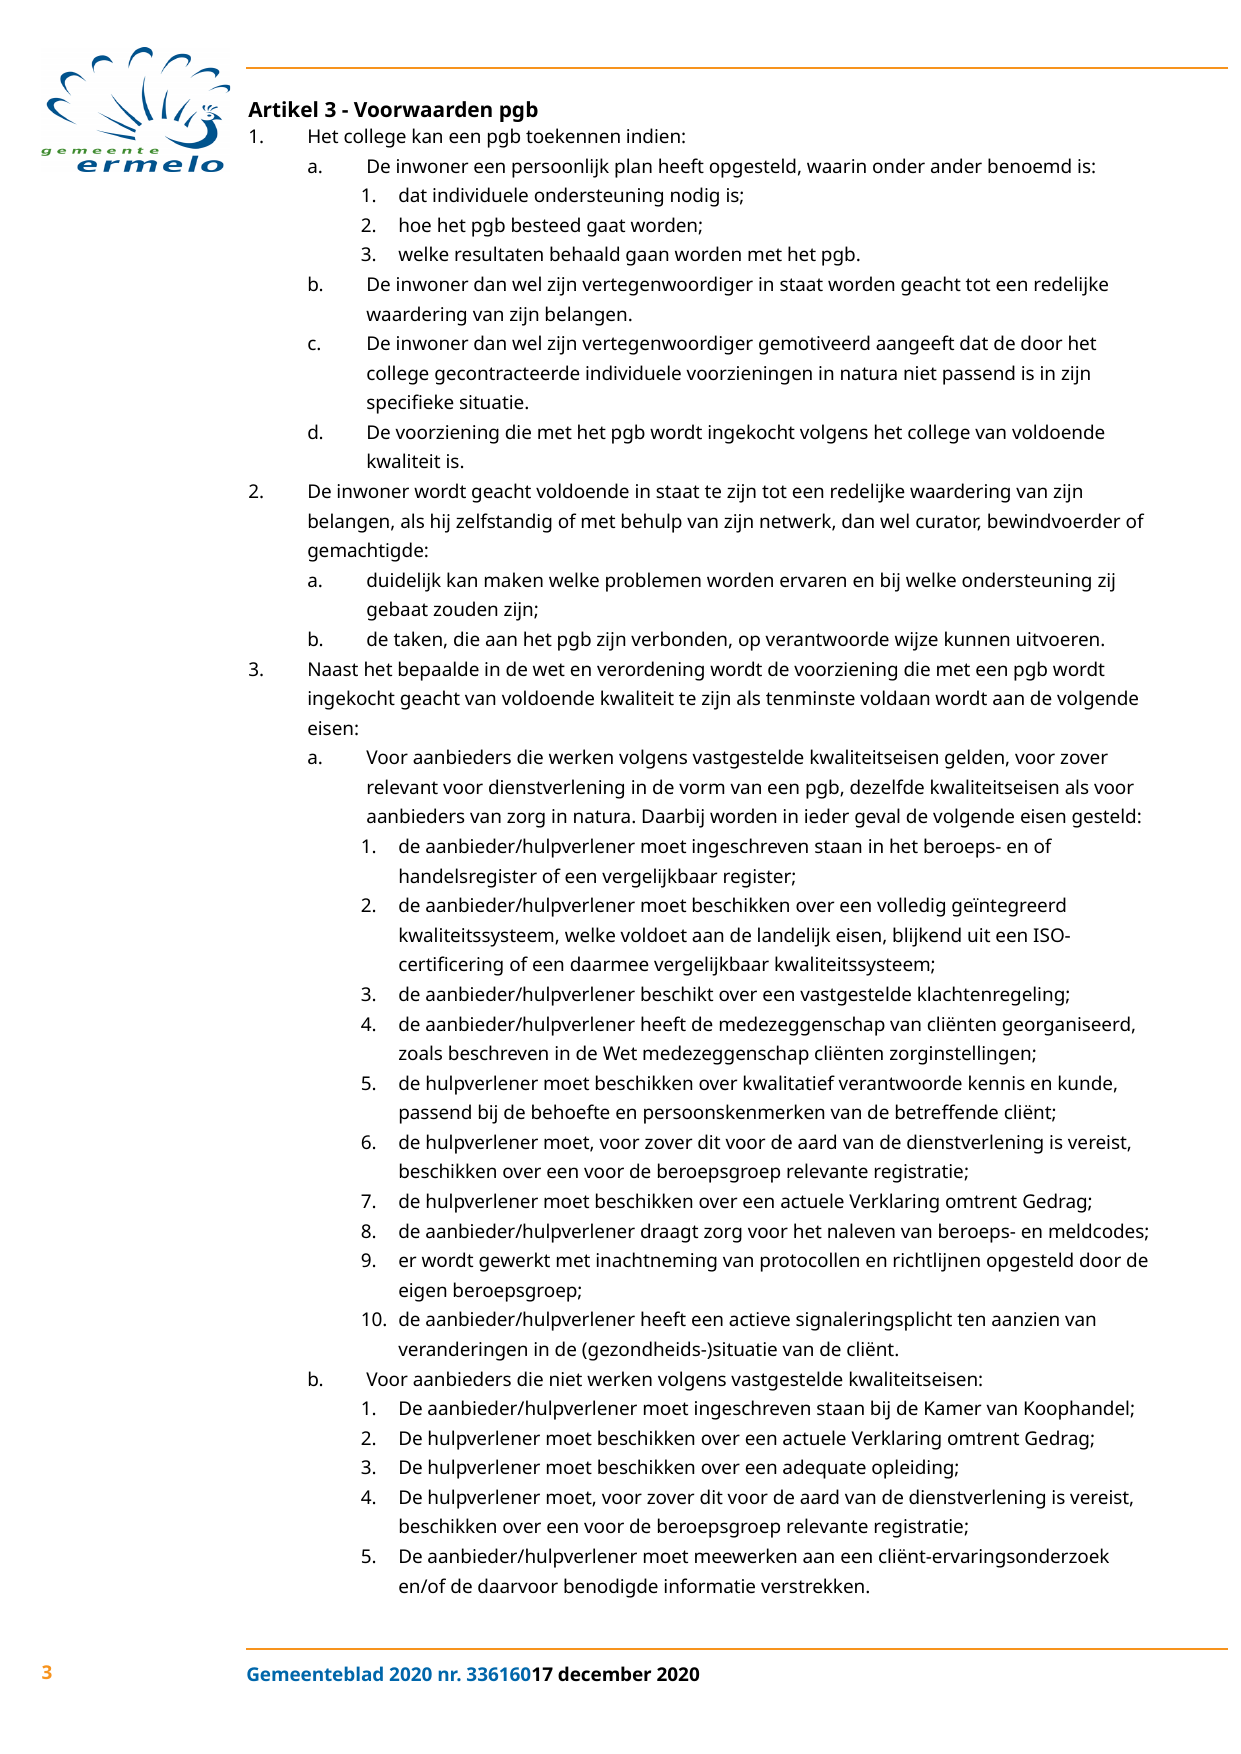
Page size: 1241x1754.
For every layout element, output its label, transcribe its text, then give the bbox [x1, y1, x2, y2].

picture [41, 47, 231, 172]
list de hulpverlener moet beschikken over een actuele Verklaring omtrent Gedrag; [361, 1188, 1152, 1214]
list er wordt gewerkt met inachtneming van protocollen en richtlijnen opgesteld door de eigen beroepsgroep; [361, 1247, 1152, 1303]
list de aanbieder/hulpverlener beschikt over een vastgestelde klachtenregeling; [361, 981, 1152, 1007]
list De inwoner een persoonlijk plan heeft opgesteld, waarin onder ander benoemd is: [307, 153, 1152, 178]
list de aanbieder/hulpverlener moet ingeschreven staan in het beroeps- en of handelsregister of een vergelijkbaar register; [361, 833, 1152, 888]
list welke resultaten behaald gaan worden met het pgb. [361, 242, 1152, 267]
text Artikel 3 - Voorwaarden pgb [248, 95, 1152, 123]
list De aanbieder/hulpverlener moet meewerken aan een cliënt-ervaringsonderzoek en/of de daarvoor benodigde informatie verstrekken. [361, 1543, 1152, 1598]
list Voor aanbieders die werken volgens vastgestelde kwaliteitseisen gelden, voor zover relevant voor dienstverlening in de vorm van een pgb, dezelfde kwaliteitseisen als voor aanbieders van zorg in natura. Daarbij worden in ieder geval de volgende eisen gesteld: [307, 744, 1152, 829]
list hoe het pgb besteed gaat worden; [361, 212, 1152, 238]
list Voor aanbieders die niet werken volgens vastgestelde kwaliteitseisen: [307, 1366, 1152, 1391]
list De hulpverlener moet beschikken over een actuele Verklaring omtrent Gedrag; [361, 1425, 1152, 1451]
list De inwoner wordt geacht voldoende in staat te zijn tot een redelijke waardering van zijn belangen, als hij zelfstandig of met behulp van zijn netwerk, dan wel curator, bewindvoerder of gemachtigde: [248, 478, 1152, 563]
list De hulpverlener moet beschikken over een adequate opleiding; [361, 1454, 1152, 1480]
list de taken, die aan het pgb zijn verbonden, op verantwoorde wijze kunnen uitvoeren. [307, 626, 1152, 652]
list Naast het bepaalde in de wet en verordening wordt de voorziening die met een pgb wordt ingekocht geacht van voldoende kwaliteit te zijn als tenminste voldaan wordt aan de volgende eisen: [248, 656, 1152, 741]
list de aanbieder/hulpverlener heeft een actieve signaleringsplicht ten aanzien van veranderingen in de (gezondheids-)situatie van de cliënt. [361, 1307, 1152, 1362]
list De aanbieder/hulpverlener moet ingeschreven staan bij de Kamer van Koophandel; [361, 1395, 1152, 1421]
list dat individuele ondersteuning nodig is; [361, 182, 1152, 208]
list De inwoner dan wel zijn vertegenwoordiger gemotiveerd aangeeft dat de door het college gecontracteerde individuele voorzieningen in natura niet passend is in zijn specifieke situatie. [307, 330, 1152, 415]
list duidelijk kan maken welke problemen worden ervaren en bij welke ondersteuning zij gebaat zouden zijn; [307, 567, 1152, 622]
list De inwoner dan wel zijn vertegenwoordiger in staat worden geacht tot een redelijke waardering van zijn belangen. [307, 271, 1152, 326]
list Het college kan een pgb toekennen indien: [248, 123, 1152, 149]
list de aanbieder/hulpverlener draagt zorg voor het naleven van beroeps- en meldcodes; [361, 1218, 1152, 1243]
list de aanbieder/hulpverlener heeft de medezeggenschap van cliënten georganiseerd, zoals beschreven in de Wet medezeggenschap cliënten zorginstellingen; [361, 1011, 1152, 1066]
list de hulpverlener moet beschikken over kwalitatief verantwoorde kennis en kunde, passend bij de behoefte en persoonskenmerken van de betreffende cliënt; [361, 1070, 1152, 1125]
list De voorziening die met het pgb wordt ingekocht volgens het college van voldoende kwaliteit is. [307, 419, 1152, 474]
list de hulpverlener moet, voor zover dit voor de aard van de dienstverlening is vereist, beschikken over een voor de beroepsgroep relevante registratie; [361, 1129, 1152, 1184]
list de aanbieder/hulpverlener moet beschikken over een volledig geïntegreerd kwaliteitssysteem, welke voldoet aan de landelijk eisen, blijkend uit een ISO-certificering of een daarmee vergelijkbaar kwaliteitssysteem; [361, 892, 1152, 977]
list De hulpverlener moet, voor zover dit voor de aard van de dienstverlening is vereist, beschikken over een voor de beroepsgroep relevante registratie; [361, 1484, 1152, 1539]
